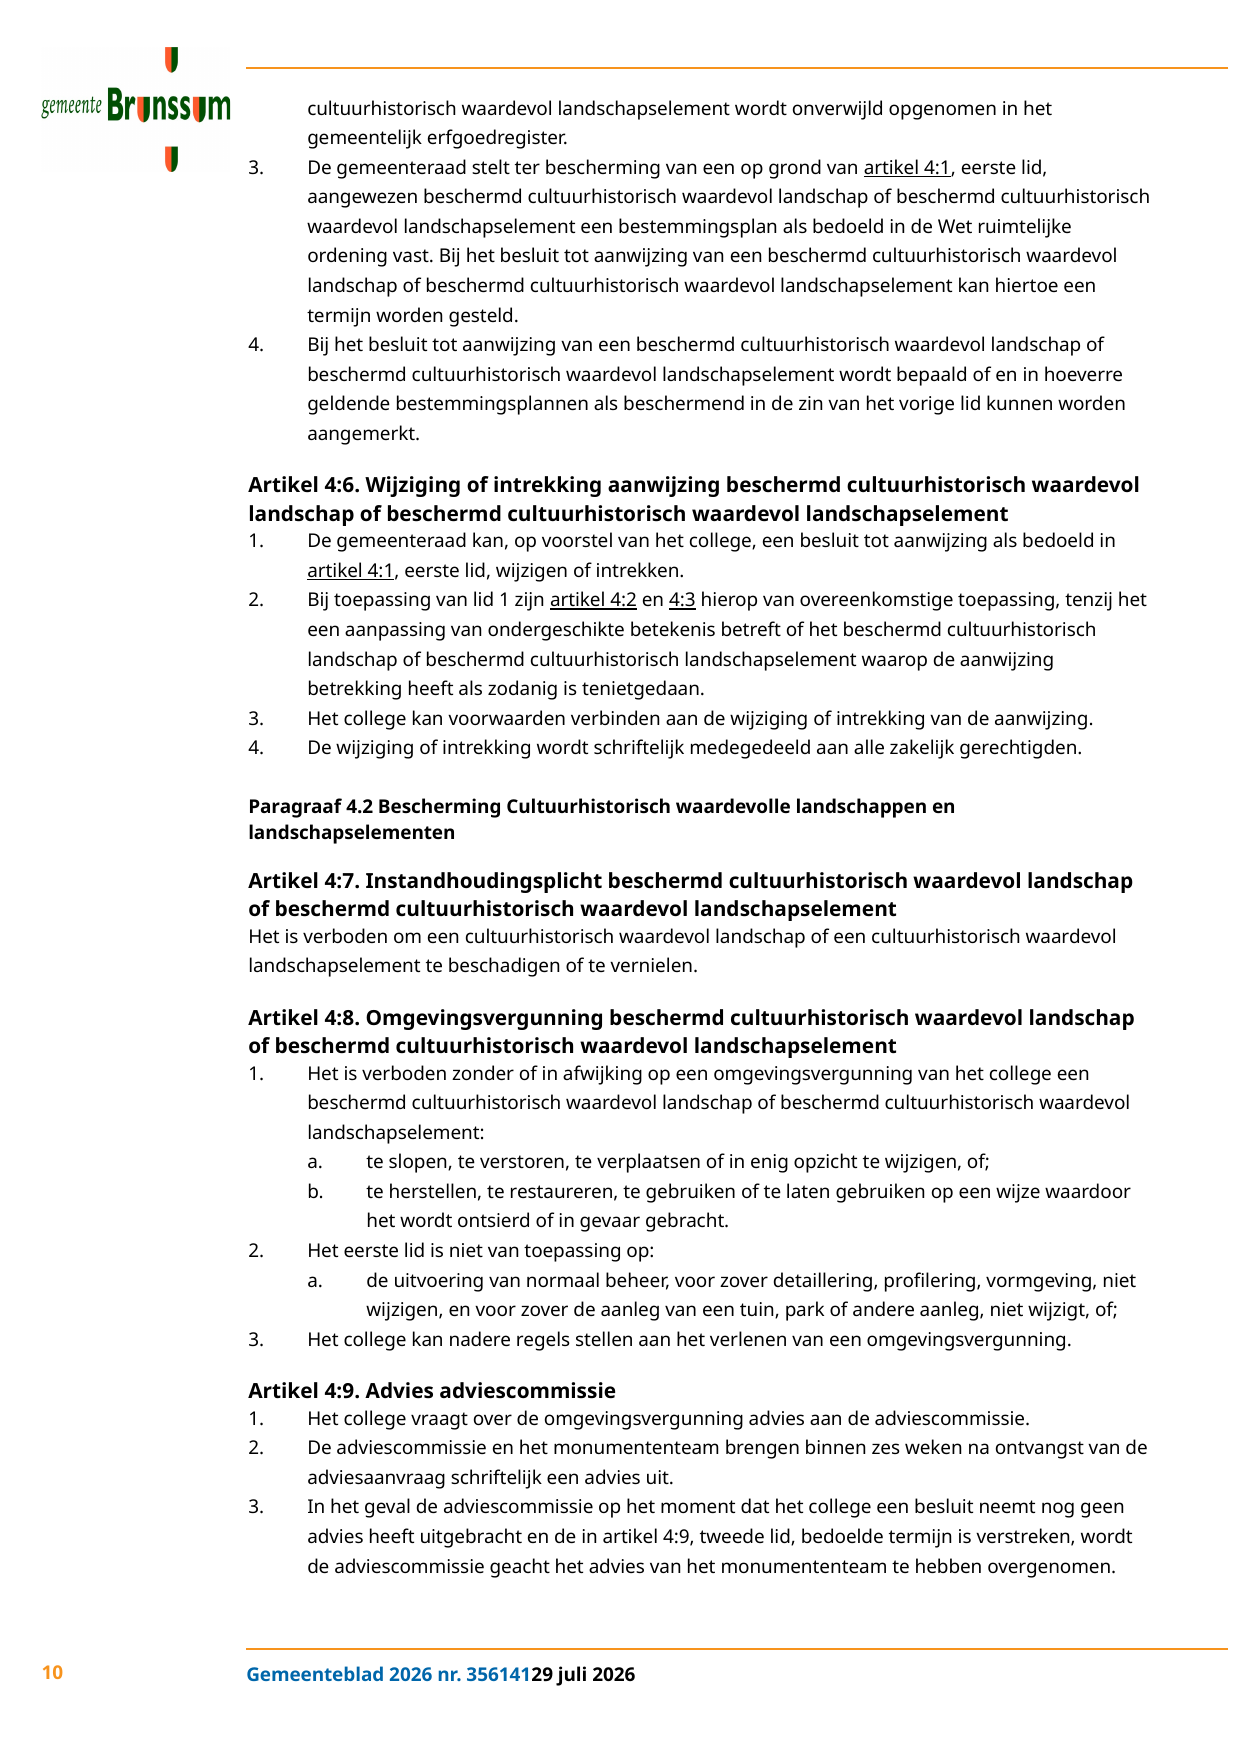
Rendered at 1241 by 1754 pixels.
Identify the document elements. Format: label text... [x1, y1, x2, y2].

list te herstellen, te restaureren, te gebruiken of te laten gebruiken op een wijze waardoor het wordt ontsierd of in gevaar gebracht. [307, 1178, 1152, 1233]
text Artikel 4:8. Omgevingsvergunning beschermd cultuurhistorisch waardevol landschap of beschermd cultuurhistorisch waardevol landschapselement [248, 1003, 1152, 1060]
list Het eerste lid is niet van toepassing op: [248, 1237, 1152, 1263]
list De adviescommissie en het monumententeam brengen binnen zes weken na ontvangst van de adviesaanvraag schriftelijk een advies uit. [248, 1434, 1152, 1490]
picture [41, 47, 231, 172]
list De gemeenteraad stelt ter bescherming van een op grond van artikel 4:1, eerste lid, aangewezen beschermd cultuurhistorisch waardevol landschap of beschermd cultuurhistorisch waardevol landschapselement een bestemmingsplan als bedoeld in de Wet ruimtelijke ordening vast. Bij het besluit tot aanwijzing van een beschermd cultuurhistorisch waardevol landschap of beschermd cultuurhistorisch waardevol landschapselement kan hiertoe een termijn worden gesteld. [248, 154, 1152, 328]
list Bij toepassing van lid 1 zijn artikel 4:2 en 4:3 hierop van overeenkomstige toepassing, tenzij het een aanpassing van ondergeschikte betekenis betreft of het beschermd cultuurhistorisch landschap of beschermd cultuurhistorisch landschapselement waarop de aanwijzing betrekking heeft als zodanig is tenietgedaan. [248, 587, 1152, 701]
text Artikel 4:6. Wijziging of intrekking aanwijzing beschermd cultuurhistorisch waardevol landschap of beschermd cultuurhistorisch waardevol landschapselement [248, 471, 1152, 527]
text Paragraaf 4.2 Bescherming Cultuurhistorisch waardevolle landschappen en landschapselementen [248, 794, 1152, 845]
list Het college kan voorwaarden verbinden aan de wijziging of intrekking van de aanwijzing. [248, 705, 1152, 731]
list Bij het besluit tot aanwijzing van een beschermd cultuurhistorisch waardevol landschap of beschermd cultuurhistorisch waardevol landschapselement wordt bepaald of en in hoeverre geldende bestemmingsplannen als beschermend in de zin van het vorige lid kunnen worden aangemerkt. [248, 331, 1152, 446]
text Het is verboden om een cultuurhistorisch waardevol landschap of een cultuurhistorisch waardevol landschapselement te beschadigen of te vernielen. [248, 923, 1152, 978]
text Artikel 4:9. Advies adviescommissie [248, 1376, 1152, 1405]
list De gemeenteraad kan, op voorstel van het college, een besluit tot aanwijzing als bedoeld in artikel 4:1, eerste lid, wijzigen of intrekken. [248, 527, 1152, 583]
list In het geval de adviescommissie op het moment dat het college een besluit neemt nog geen advies heeft uitgebracht en de in artikel 4:9, tweede lid, bedoelde termijn is verstreken, wordt de adviescommissie geacht het advies van het monumententeam te hebben overgenomen. [248, 1494, 1152, 1578]
list De wijziging of intrekking wordt schriftelijk medegedeeld aan alle zakelijk gerechtigden. [248, 734, 1152, 760]
text Artikel 4:7. Instandhoudingsplicht beschermd cultuurhistorisch waardevol landschap of beschermd cultuurhistorisch waardevol landschapselement [248, 866, 1152, 923]
list Het college vraagt over de omgevingsvergunning advies aan de adviescommissie. [248, 1405, 1152, 1431]
list cultuurhistorisch waardevol landschapselement wordt onverwijld opgenomen in het gemeentelijk erfgoedregister. [248, 95, 1152, 150]
list de uitvoering van normaal beheer, voor zover detaillering, profilering, vormgeving, niet wijzigen, en voor zover de aanleg van een tuin, park of andere aanleg, niet wijzigt, of; [307, 1267, 1152, 1322]
list Het college kan nadere regels stellen aan het verlenen van een omgevingsvergunning. [248, 1326, 1152, 1352]
list te slopen, te verstoren, te verplaatsen of in enig opzicht te wijzigen, of; [307, 1148, 1152, 1174]
list Het is verboden zonder of in afwijking op een omgevingsvergunning van het college een beschermd cultuurhistorisch waardevol landschap of beschermd cultuurhistorisch waardevol landschapselement: [248, 1060, 1152, 1145]
